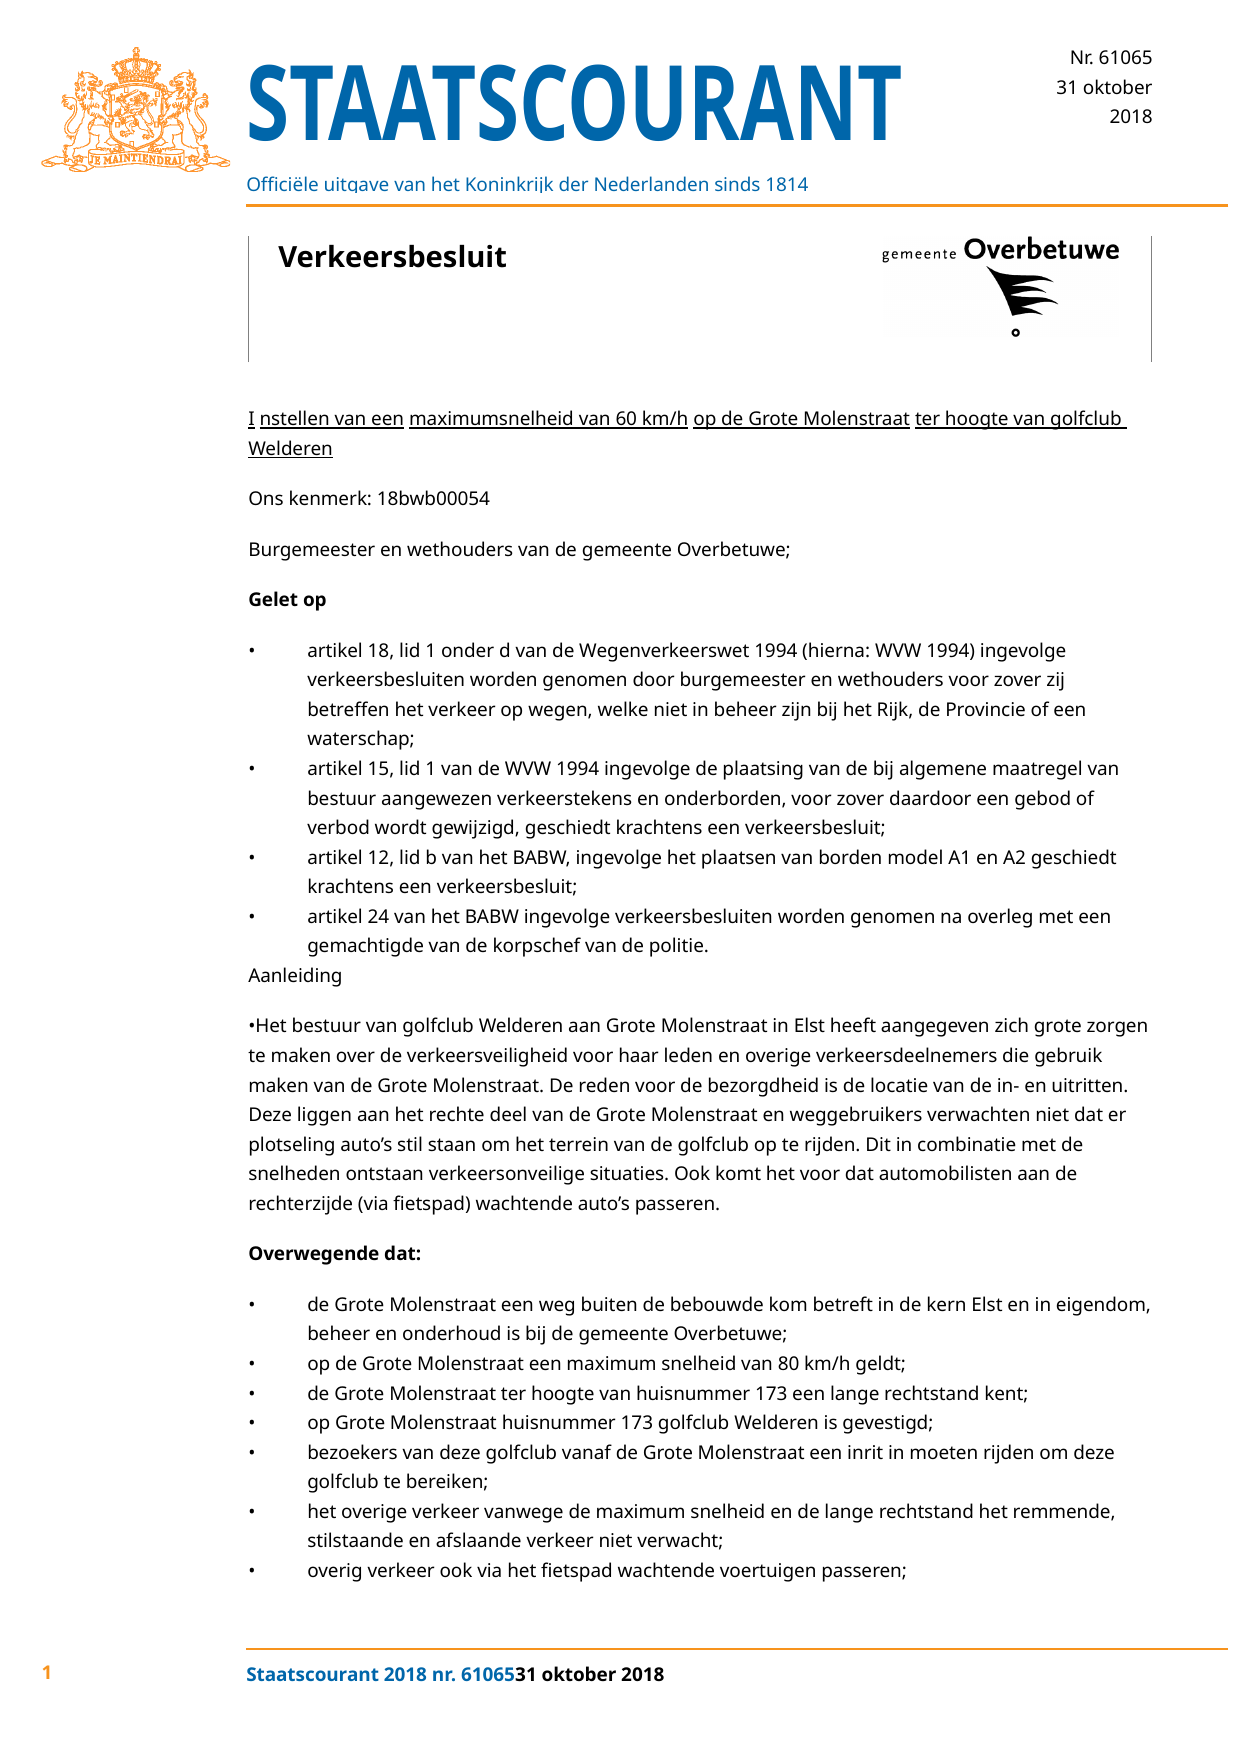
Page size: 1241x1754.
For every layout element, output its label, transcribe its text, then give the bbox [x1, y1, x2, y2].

picture [41, 47, 231, 172]
list artikel 18, lid 1 onder d van de Wegenverkeerswet 1994 (hierna: WVW 1994) ingevolge verkeersbesluiten worden genomen door burgemeester en wethouders voor zover zij betreffen het verkeer op wegen, welke niet in beheer zijn bij het Rijk, de Provincie of een waterschap; [248, 637, 1152, 751]
picture [882, 236, 1119, 337]
table_header Verkeersbesluit [249, 236, 850, 362]
list artikel 15, lid 1 van de WVW 1994 ingevolge de plaatsing van de bij algemene maatregel van bestuur aangewezen verkeerstekens en onderborden, voor zover daardoor een gebod of verbod wordt gewijzigd, geschiedt krachtens een verkeersbesluit; [248, 755, 1152, 840]
text Ons kenmerk: 18bwb00054 [248, 486, 1152, 511]
table_header [850, 236, 1151, 362]
text I nstellen van een maximumsnelheid van 60 km/h op de Grote Molenstraat ter hoogte van golfclub Welderen [248, 406, 1152, 461]
text Overwegende dat: [248, 1241, 1152, 1266]
list het overige verkeer vanwege de maximum snelheid en de lange rechtstand het remmende, stilstaande en afslaande verkeer niet verwacht; [248, 1498, 1152, 1553]
list overig verkeer ook via het fietspad wachtende voertuigen passeren; [248, 1557, 1152, 1583]
text Burgemeester en wethouders van de gemeente Overbetuwe; [248, 536, 1152, 562]
list bezoekers van deze golfclub vanaf de Grote Molenstraat een inrit in moeten rijden om deze golfclub te bereiken; [248, 1439, 1152, 1494]
text Aanleiding [248, 962, 1152, 988]
list artikel 12, lid b van het BABW, ingevolge het plaatsen van borden model A1 en A2 geschiedt krachtens een verkeersbesluit; [248, 844, 1152, 899]
list de Grote Molenstraat een weg buiten de bebouwde kom betreft in de kern Elst en in eigendom, beheer en onderhoud is bij de gemeente Overbetuwe; [248, 1291, 1152, 1346]
list op Grote Molenstraat huisnummer 173 golfclub Welderen is gevestigd; [248, 1409, 1152, 1435]
list de Grote Molenstraat ter hoogte van huisnummer 173 een lange rechtstand kent; [248, 1380, 1152, 1405]
text •Het bestuur van golfclub Welderen aan Grote Molenstraat in Elst heeft aangegeven zich grote zorgen te maken over de verkeersveiligheid voor haar leden en overige verkeersdeelnemers die gebruik maken van de Grote Molenstraat. De reden voor de bezorgdheid is de locatie van de in- en uitritten. Deze liggen aan het rechte deel van de Grote Molenstraat en weggebruikers verwachten niet dat er plotseling auto’s stil staan om het terrein van de golfclub op te rijden. Dit in combinatie met de snelheden ontstaan verkeersonveilige situaties. Ook komt het voor dat automobilisten aan de rechterzijde (via fietspad) wachtende auto’s passeren. [248, 1013, 1152, 1216]
text Gelet op [248, 586, 1152, 612]
list op de Grote Molenstraat een maximum snelheid van 80 km/h geldt; [248, 1350, 1152, 1376]
list artikel 24 van het BABW ingevolge verkeersbesluiten worden genomen na overleg met een gemachtigde van de korpschef van de politie. [248, 903, 1152, 958]
